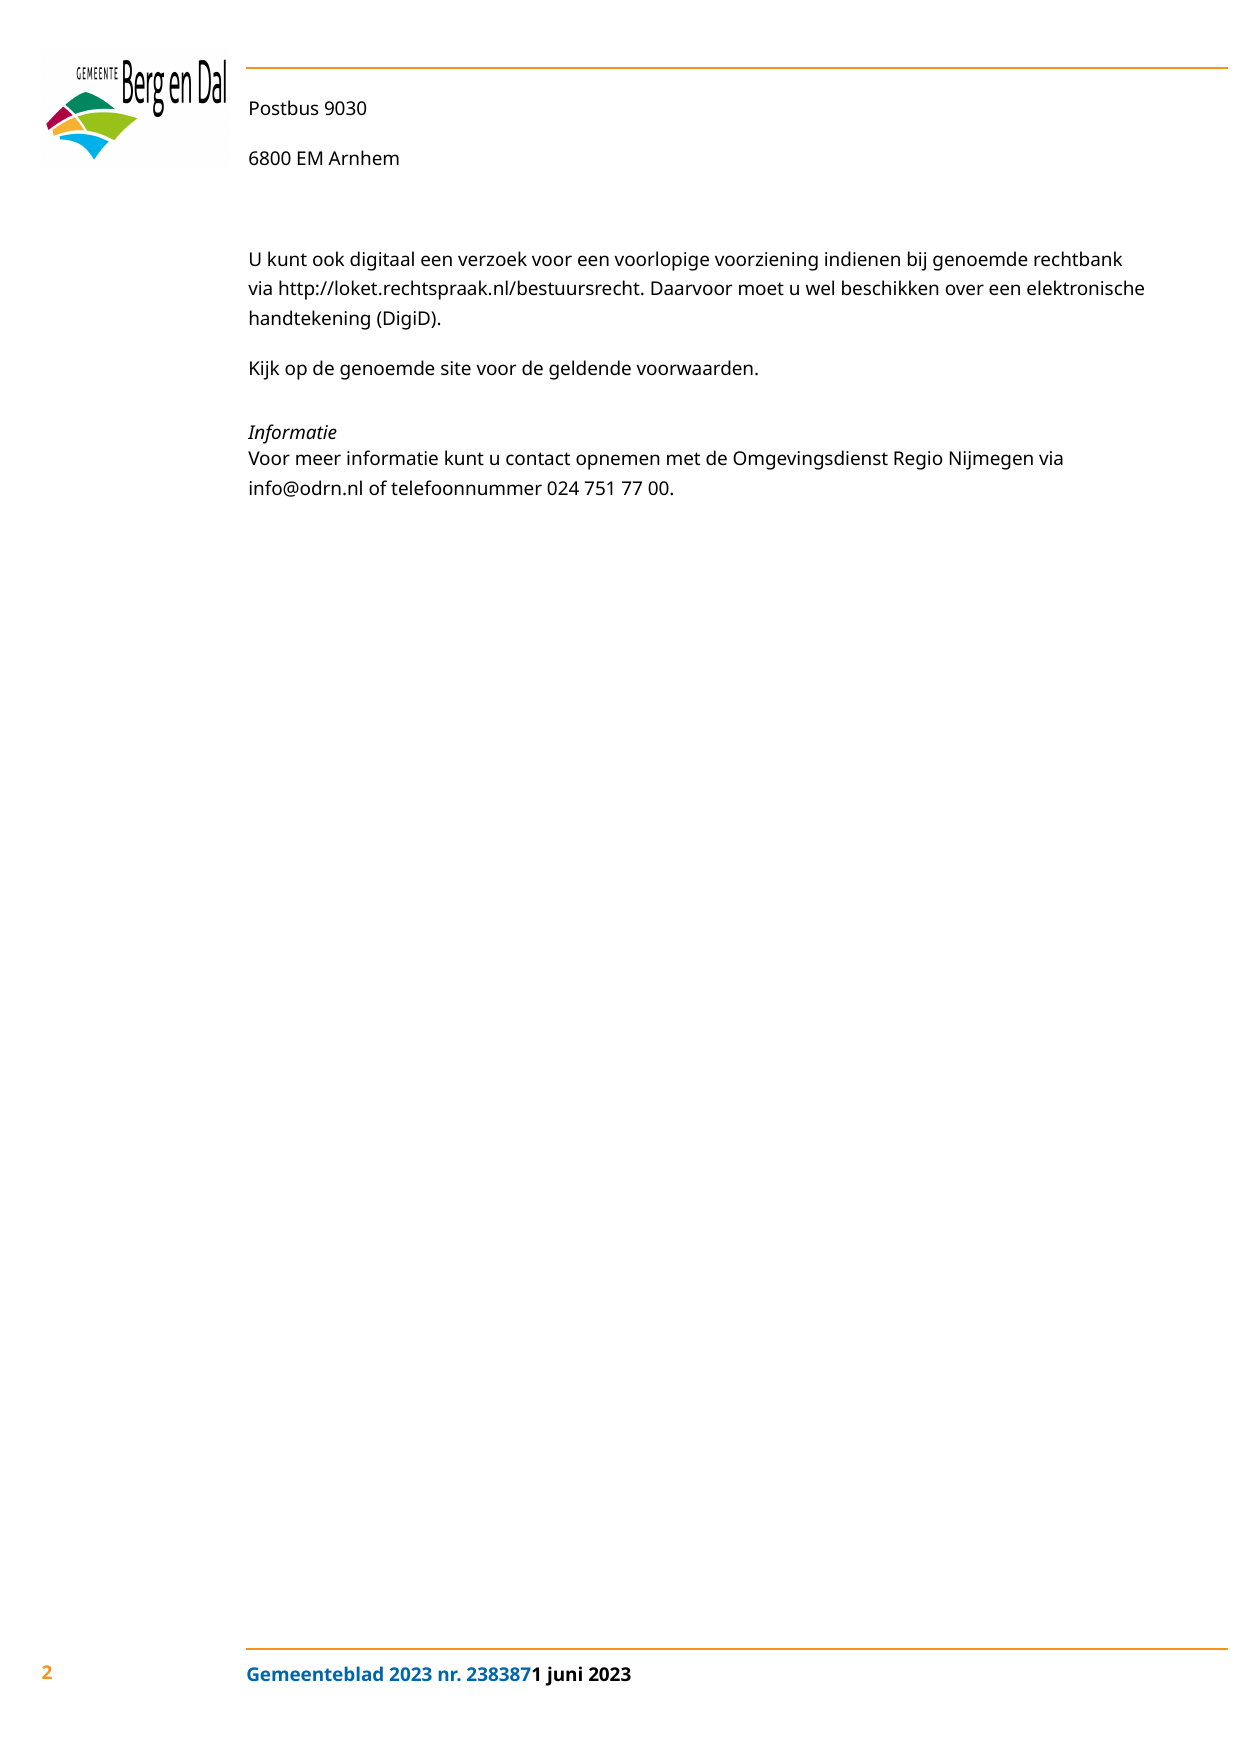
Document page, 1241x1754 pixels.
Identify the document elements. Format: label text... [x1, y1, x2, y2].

text Voor meer informatie kunt u contact opnemen met de Omgevingsdienst Regio Nijmegen via info@odrn.nl of telefoonnummer 024 751 77 00. [248, 445, 1152, 501]
text 6800 EM Arnhem [248, 145, 1152, 171]
text Kijk op de genoemde site voor de geldende voorwaarden. [248, 356, 1152, 381]
text Postbus 9030 [248, 95, 1152, 121]
text U kunt ook digitaal een verzoek voor een voorlopige voorziening indienen bij genoemde rechtbank via http://loket.rechtspraak.nl/bestuursrecht. Daarvoor moet u wel beschikken over een elektronische handtekening (DigiD). [248, 246, 1152, 331]
text Informatie [248, 419, 1152, 445]
picture [41, 47, 231, 172]
